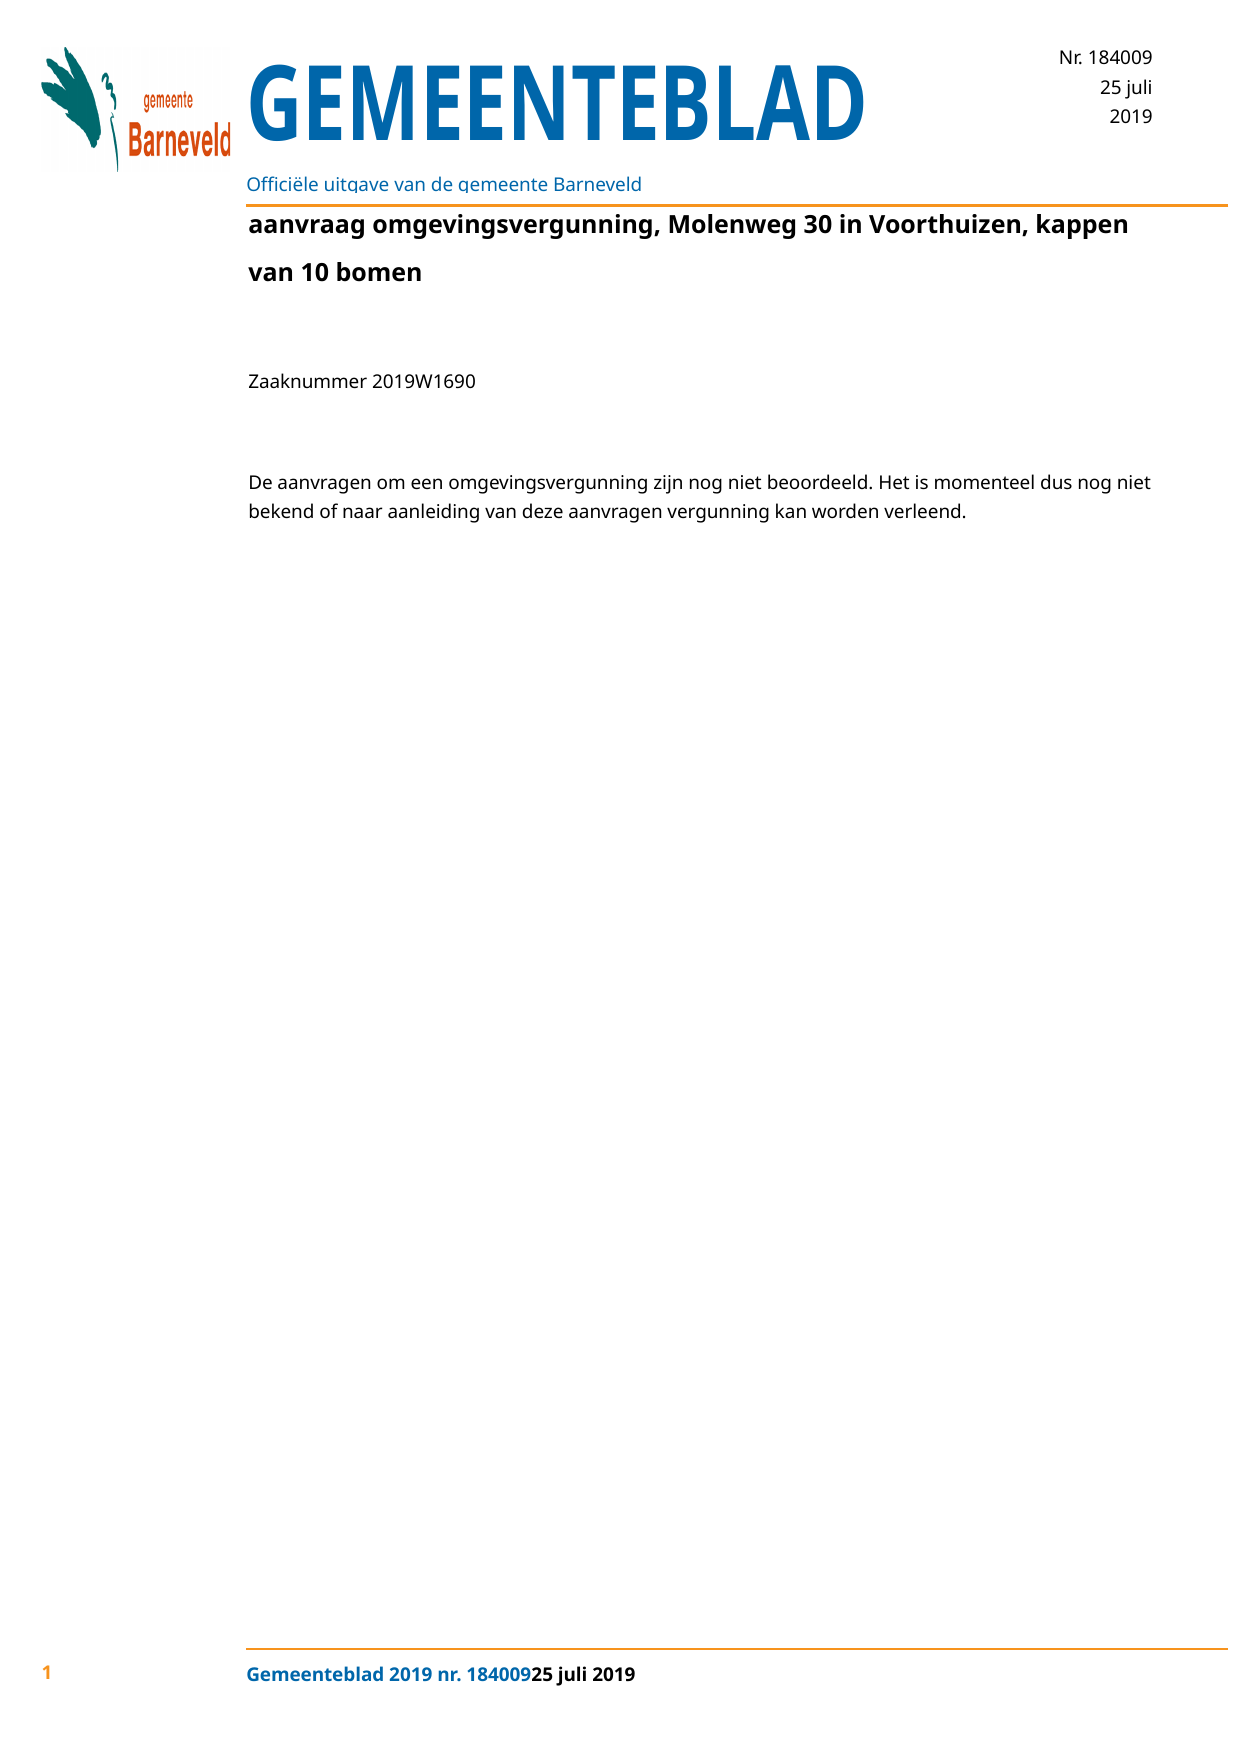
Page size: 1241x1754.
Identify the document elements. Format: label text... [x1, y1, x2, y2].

text aanvraag omgevingsvergunning, Molenweg 30 in Voorthuizen, kappen van 10 bomen [248, 207, 1152, 288]
text De aanvragen om een omgevingsvergunning zijn nog niet beoordeeld. Het is momenteel dus nog niet bekend of naar aanleiding van deze aanvragen vergunning kan worden verleend. [248, 469, 1152, 524]
text Zaaknummer 2019W1690 [248, 368, 1152, 394]
picture [41, 47, 231, 172]
